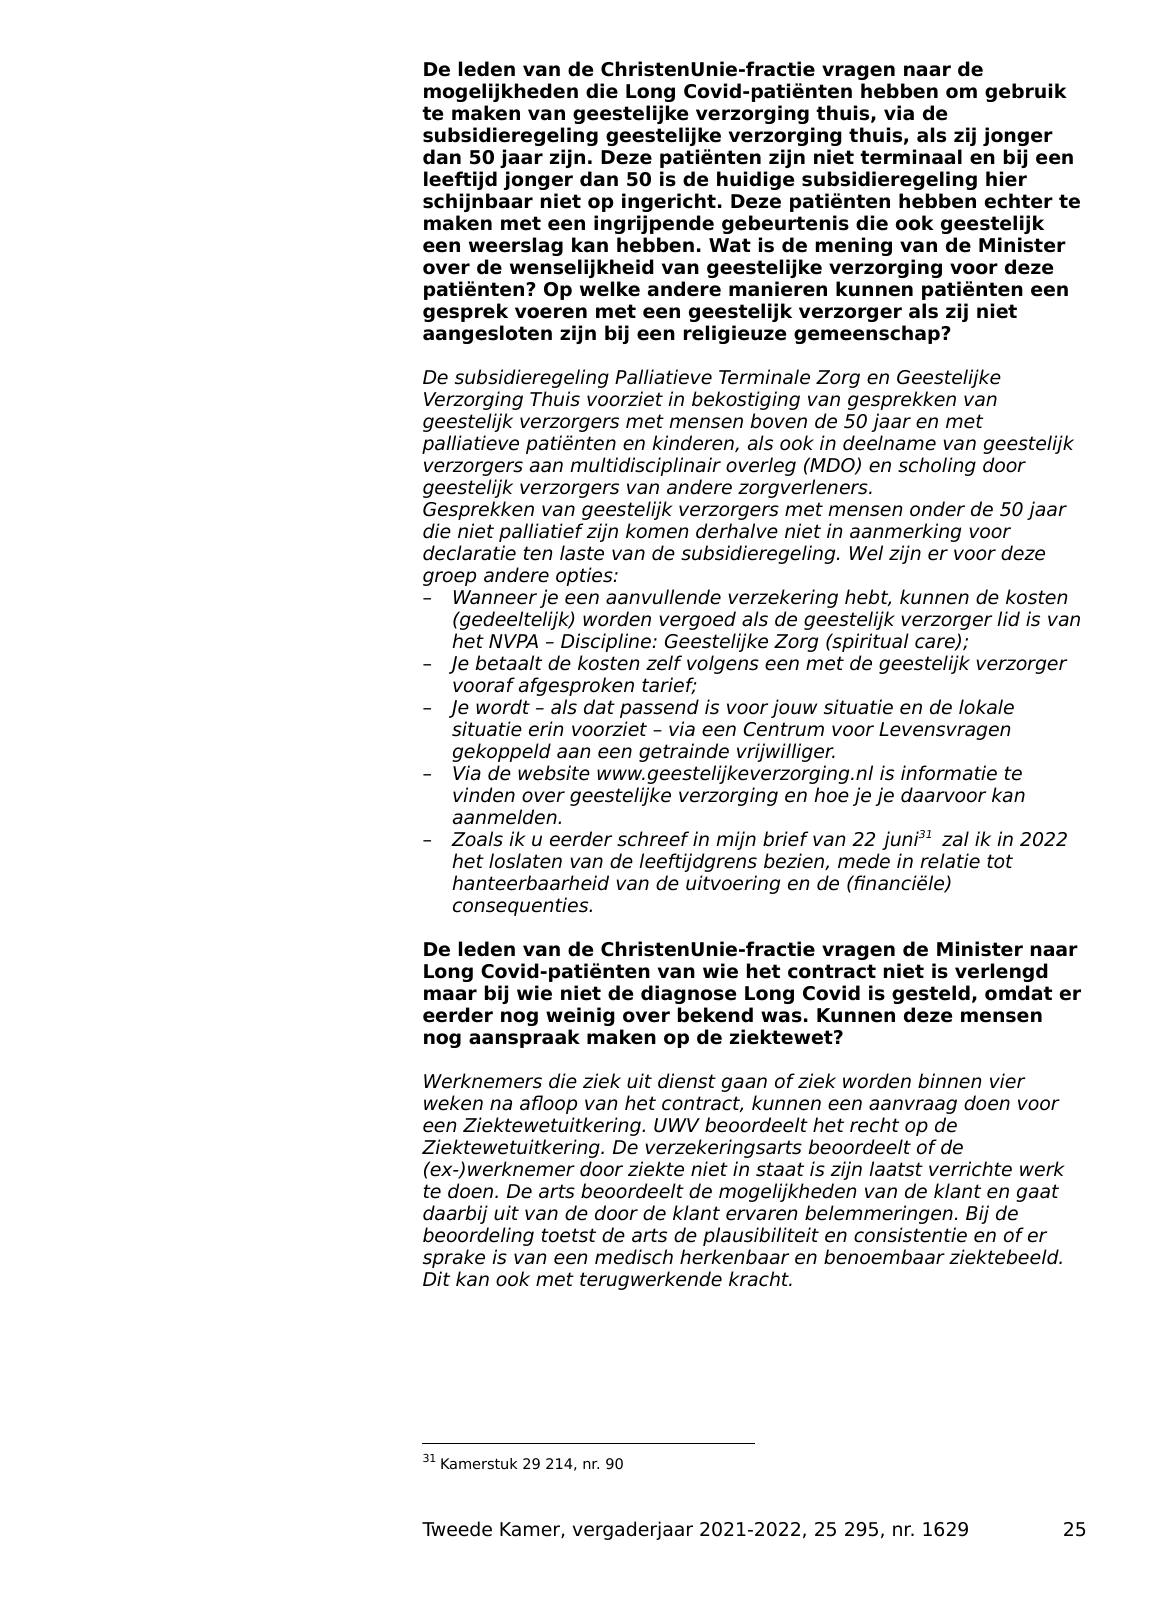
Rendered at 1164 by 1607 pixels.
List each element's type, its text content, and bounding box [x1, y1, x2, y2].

text De subsidieregeling Palliatieve Terminale Zorg en Geestelijke Verzorging Thuis voorziet in bekostiging van gesprekken van geestelijk verzorgers met mensen boven de 50 jaar en met palliatieve patiënten en kinderen, als ook in deelname van geestelijk verzorgers aan multidisciplinair overleg (MDO) en scholing door geestelijk verzorgers van andere zorgverleners. [422, 367, 1087, 499]
text – Wanneer je een aanvullende verzekering hebt, kunnen de kosten (gedeeltelijk) worden vergoed als de geestelijk verzorger lid is van het NVPA – Discipline: Geestelijke Zorg (spiritual care); [422, 587, 1087, 653]
text – Zoals ik u eerder schreef in mijn brief van 22 juni zal ik in 2022 het loslaten van de leeftijdgrens bezien, mede in relatie tot hanteerbaarheid van de uitvoering en de (financiële) consequenties. [422, 828, 1087, 916]
text Kamerstuk 29 214, nr. 90 [422, 1452, 1087, 1474]
text – Via de website www.geestelijkeverzorging.nl is informatie te vinden over geestelijke verzorging en hoe je je daarvoor kan aanmelden. [422, 763, 1087, 828]
text De leden van de ChristenUnie-fractie vragen naar de mogelijkheden die Long Covid-patiënten hebben om gebruik te maken van geestelijke verzorging thuis, via de subsidieregeling geestelijke verzorging thuis, als zij jonger dan 50 jaar zijn. Deze patiënten zijn niet terminaal en bij een leeftijd jonger dan 50 is de huidige subsidieregeling hier schijnbaar niet op ingericht. Deze patiënten hebben echter te maken met een ingrijpende gebeurtenis die ook geestelijk een weerslag kan hebben. Wat is de mening van de Minister over de wenselijkheid van geestelijke verzorging voor deze patiënten? Op welke andere manieren kunnen patiënten een gesprek voeren met een geestelijk verzorger als zij niet aangesloten zijn bij een religieuze gemeenschap? [422, 59, 1087, 345]
text Werknemers die ziek uit dienst gaan of ziek worden binnen vier weken na afloop van het contract, kunnen een aanvraag doen voor een Ziektewetuitkering. UWV beoordeelt het recht op de Ziektewetuitkering. De verzekeringsarts beoordeelt of de (ex-)werknemer door ziekte niet in staat is zijn laatst verrichte werk te doen. De arts beoordeelt de mogelijkheden van de klant en gaat daarbij uit van de door de klant ervaren belemmeringen. Bij de beoordeling toetst de arts de plausibiliteit en consistentie en of er sprake is van een medisch herkenbaar en benoembaar ziektebeeld. Dit kan ook met terugwerkende kracht. [422, 1071, 1087, 1291]
text – Je wordt – als dat passend is voor jouw situatie en de lokale situatie erin voorziet – via een Centrum voor Levensvragen gekoppeld aan een getrainde vrijwilliger. [422, 697, 1087, 763]
text De leden van de ChristenUnie-fractie vragen de Minister naar Long Covid-patiënten van wie het contract niet is verlengd maar bij wie niet de diagnose Long Covid is gesteld, omdat er eerder nog weinig over bekend was. Kunnen deze mensen nog aanspraak maken op de ziektewet? [422, 939, 1087, 1048]
text Gesprekken van geestelijk verzorgers met mensen onder de 50 jaar die niet palliatief zijn komen derhalve niet in aanmerking voor declaratie ten laste van de subsidieregeling. Wel zijn er voor deze groep andere opties: [422, 499, 1087, 587]
text – Je betaalt de kosten zelf volgens een met de geestelijk verzorger vooraf afgesproken tarief; [422, 653, 1087, 697]
